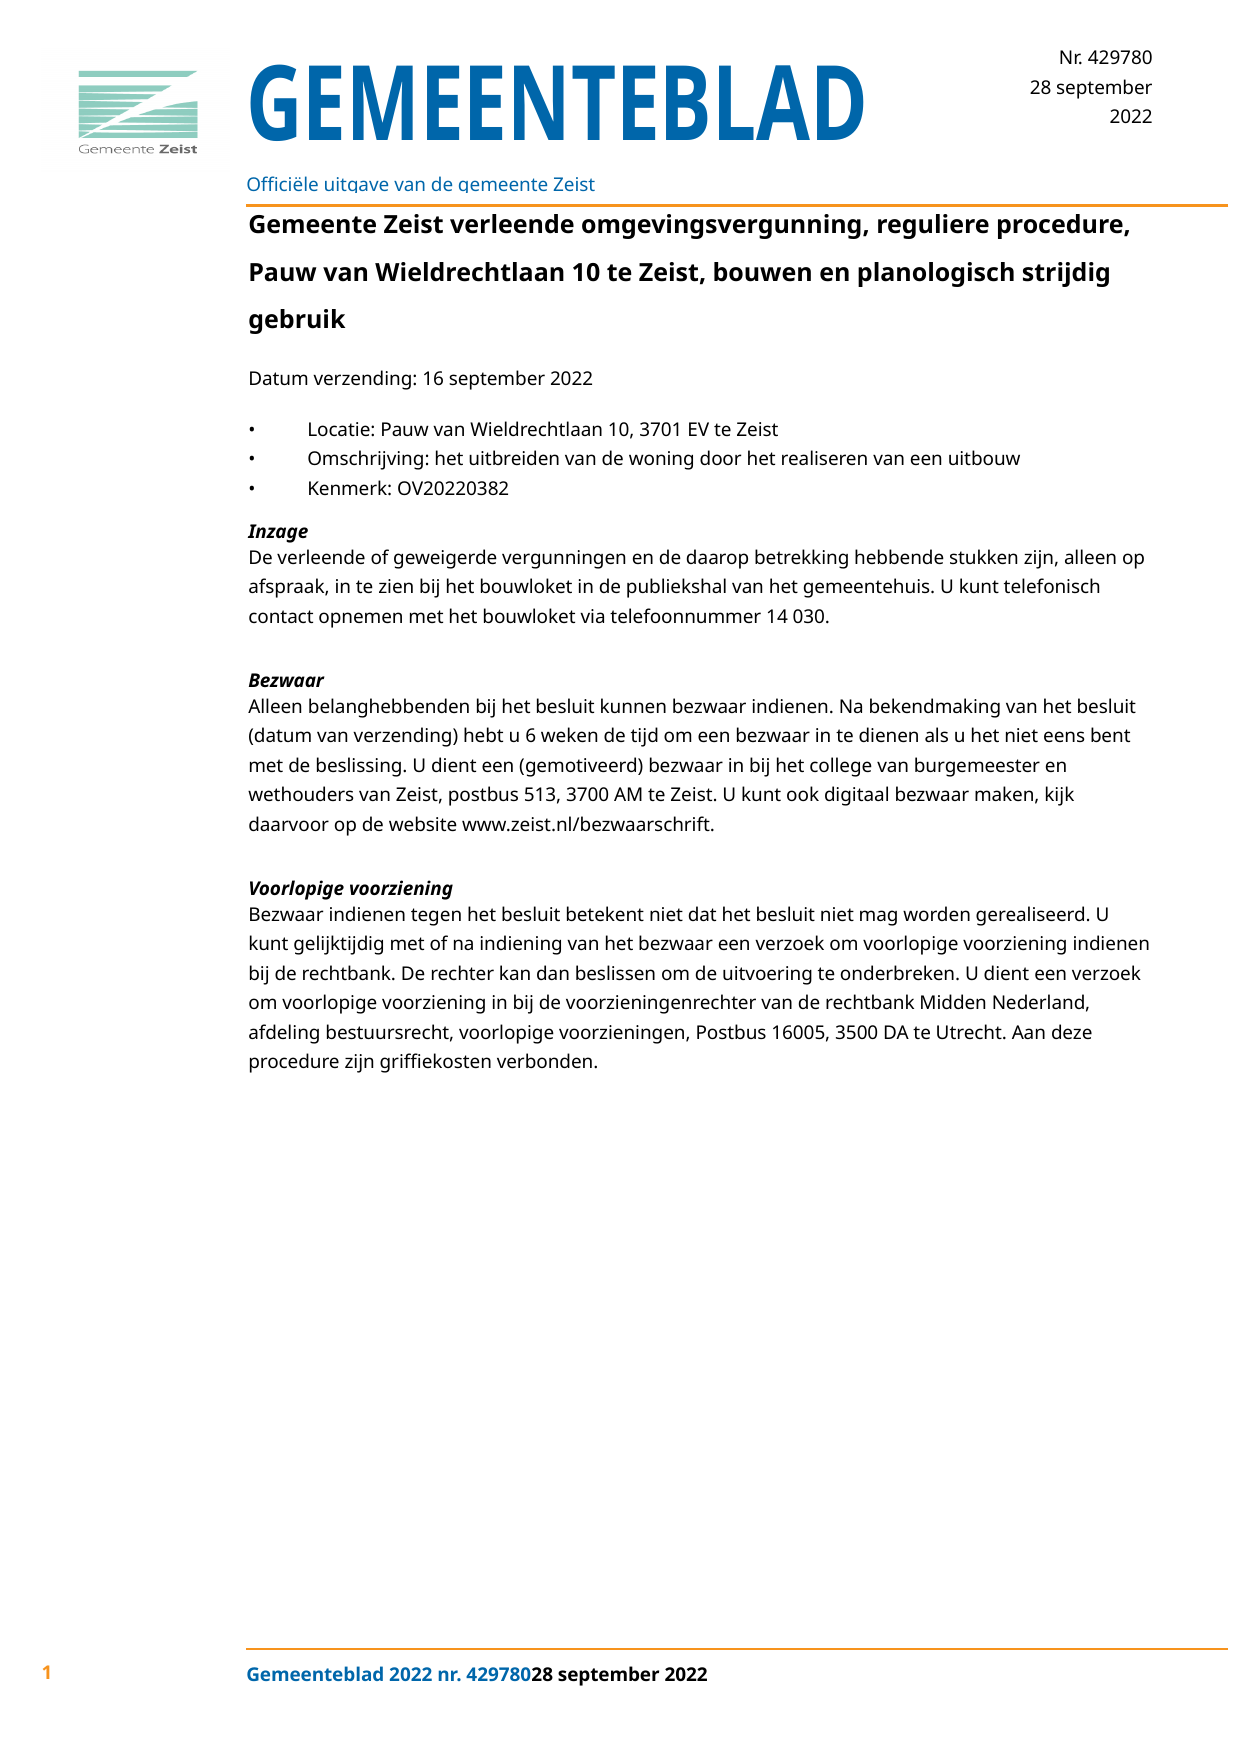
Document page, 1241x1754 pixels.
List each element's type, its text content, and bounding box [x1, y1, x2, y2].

text Datum verzending: 16 september 2022 [248, 366, 1152, 391]
text Gemeente Zeist verleende omgevingsvergunning, reguliere procedure, Pauw van Wieldrechtlaan 10 te Zeist, bouwen en planologisch strijdig gebruik [248, 207, 1152, 336]
text Bezwaar [248, 667, 1152, 693]
picture [41, 47, 231, 172]
text Voorlopige voorziening [248, 875, 1152, 901]
list Kenmerk: OV20220382 [248, 475, 1152, 501]
list Locatie: Pauw van Wieldrechtlaan 10, 3701 EV te Zeist [248, 416, 1152, 442]
list Omschrijving: het uitbreiden van de woning door het realiseren van een uitbouw [248, 446, 1152, 471]
text Bezwaar indienen tegen het besluit betekent niet dat het besluit niet mag worden gerealiseerd. U kunt gelijktijdig met of na indiening van het bezwaar een verzoek om voorlopige voorziening indienen bij de rechtbank. De rechter kan dan beslissen om de uitvoering te onderbreken. U dient een verzoek om voorlopige voorziening in bij de voorzieningenrechter van de rechtbank Midden Nederland, afdeling bestuursrecht, voorlopige voorzieningen, Postbus 16005, 3500 DA te Utrecht. Aan deze procedure zijn griffiekosten verbonden. [248, 901, 1152, 1074]
text Inzage [248, 518, 1152, 544]
text Alleen belanghebbenden bij het besluit kunnen bezwaar indienen. Na bekendmaking van het besluit (datum van verzending) hebt u 6 weken de tijd om een bezwaar in te dienen als u het niet eens bent met de beslissing. U dient een (gemotiveerd) bezwaar in bij het college van burgemeester en wethouders van Zeist, postbus 513, 3700 AM te Zeist. U kunt ook digitaal bezwaar maken, kijk daarvoor op de website www.zeist.nl/bezwaarschrift. [248, 693, 1152, 837]
text De verleende of geweigerde vergunningen en de daarop betrekking hebbende stukken zijn, alleen op afspraak, in te zien bij het bouwloket in de publiekshal van het gemeentehuis. U kunt telefonisch contact opnemen met het bouwloket via telefoonnummer 14 030. [248, 544, 1152, 629]
